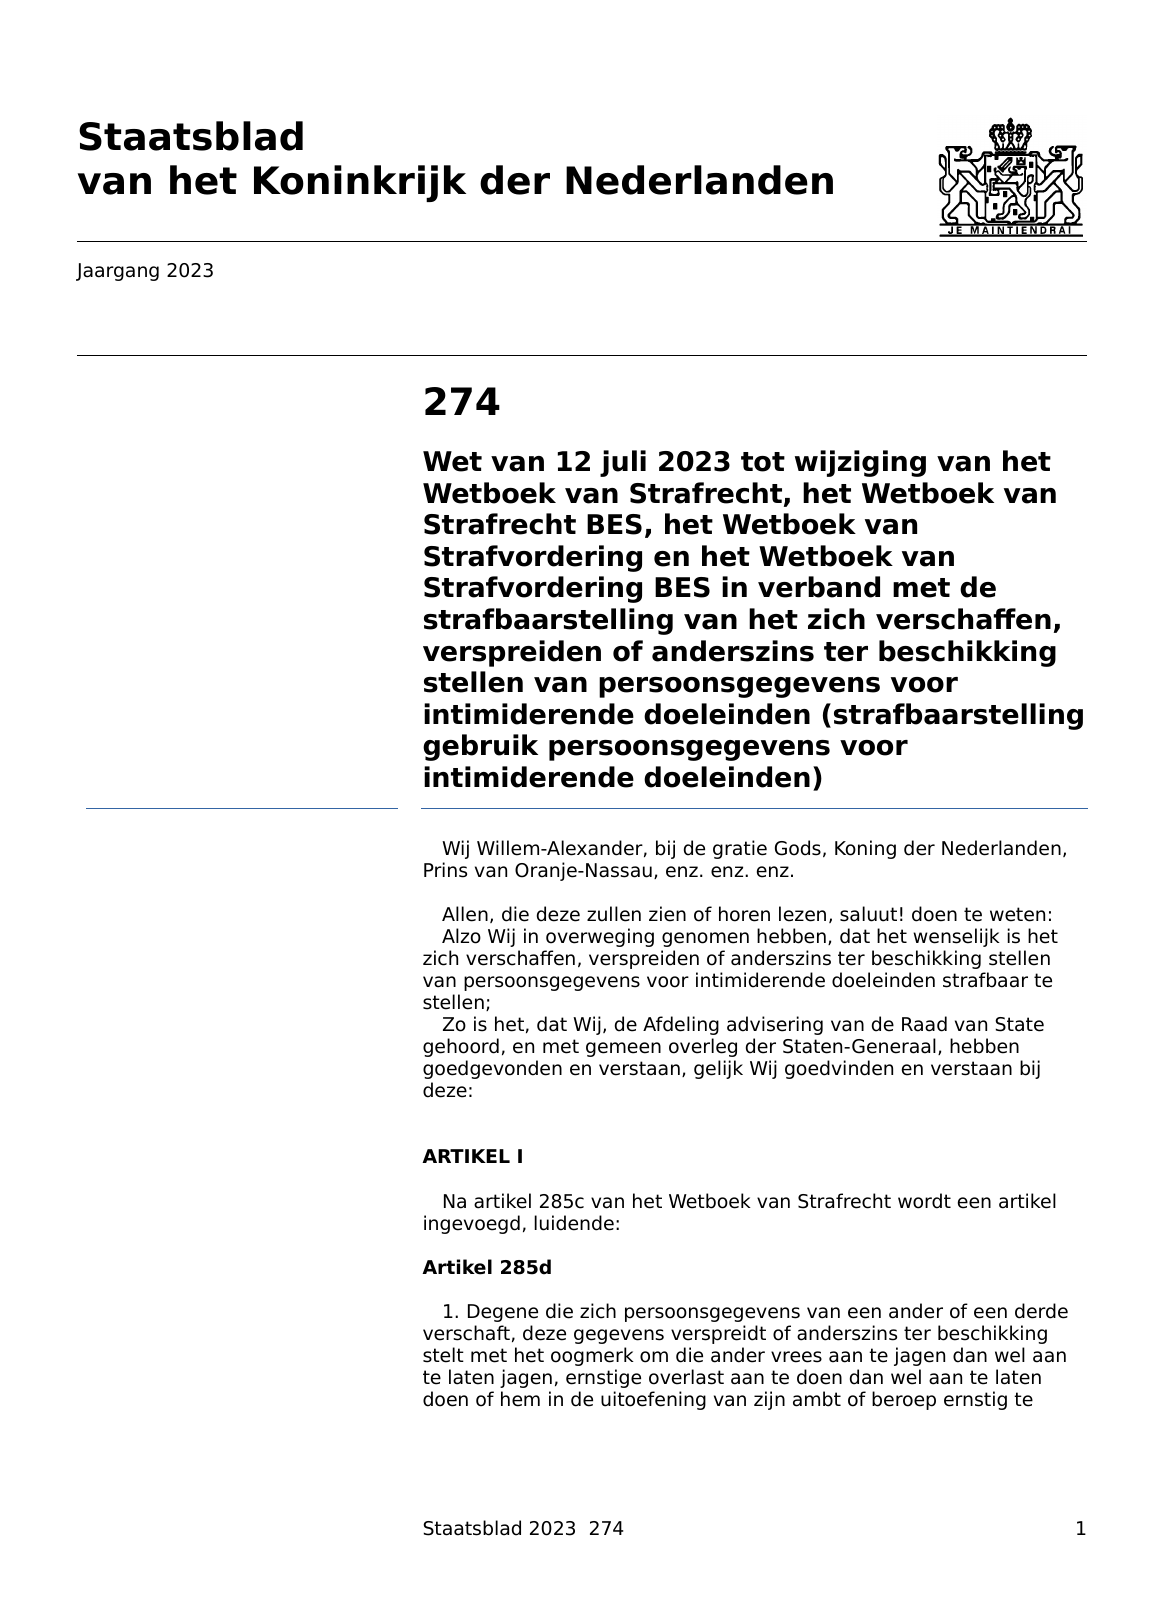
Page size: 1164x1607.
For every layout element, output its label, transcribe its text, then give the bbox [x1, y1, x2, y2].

text Zo is het, dat Wij, de Afdeling advisering van de Raad van State gehoord, en met gemeen overleg der Staten-Generaal, hebben goedgevonden en verstaan, gelijk Wij goedvinden en verstaan bij deze: [422, 1014, 1087, 1102]
subtitle ARTIKEL I [422, 1146, 1087, 1168]
subtitle 274 [422, 381, 1087, 424]
text Alzo Wij in overweging genomen hebben, dat het wenselijk is het zich verschaffen, verspreiden of anderszins ter beschikking stellen van persoonsgegevens voor intimiderende doeleinden strafbaar te stellen; [422, 926, 1087, 1014]
subtitle Artikel 285d [422, 1257, 1087, 1279]
table_header Staatsblad van het Koninkrijk der Nederlanden [77, 100, 886, 241]
text Wet van 12 juli 2023 tot wijziging van het Wetboek van Strafrecht, het Wetboek van Strafrecht BES, het Wetboek van Strafvordering en het Wetboek van Strafvordering BES in verband met de strafbaarstelling van het zich verschaffen, verspreiden of anderszins ter beschikking stellen van persoonsgegevens voor intimiderende doeleinden (strafbaarstelling gebruik persoonsgegevens voor intimiderende doeleinden) [422, 447, 1087, 794]
picture [936, 115, 1087, 240]
table_cell Jaargang 2023 [77, 242, 1087, 355]
text Wij Willem-Alexander, bij de gratie Gods, Koning der Nederlanden, Prins van Oranje-Nassau, enz. enz. enz. [422, 838, 1087, 882]
text 1. Degene die zich persoonsgegevens van een ander of een derde verschaft, deze gegevens verspreidt of anderszins ter beschikking stelt met het oogmerk om die ander vrees aan te jagen dan wel aan te laten jagen, ernstige overlast aan te doen dan wel aan te laten doen of hem in de uitoefening van zijn ambt of beroep ernstig te [422, 1301, 1087, 1411]
text Allen, die deze zullen zien of horen lezen, saluut! doen te weten: [422, 904, 1087, 926]
table_header [886, 100, 1087, 241]
text Na artikel 285c van het Wetboek van Strafrecht wordt een artikel ingevoegd, luidende: [422, 1191, 1087, 1234]
